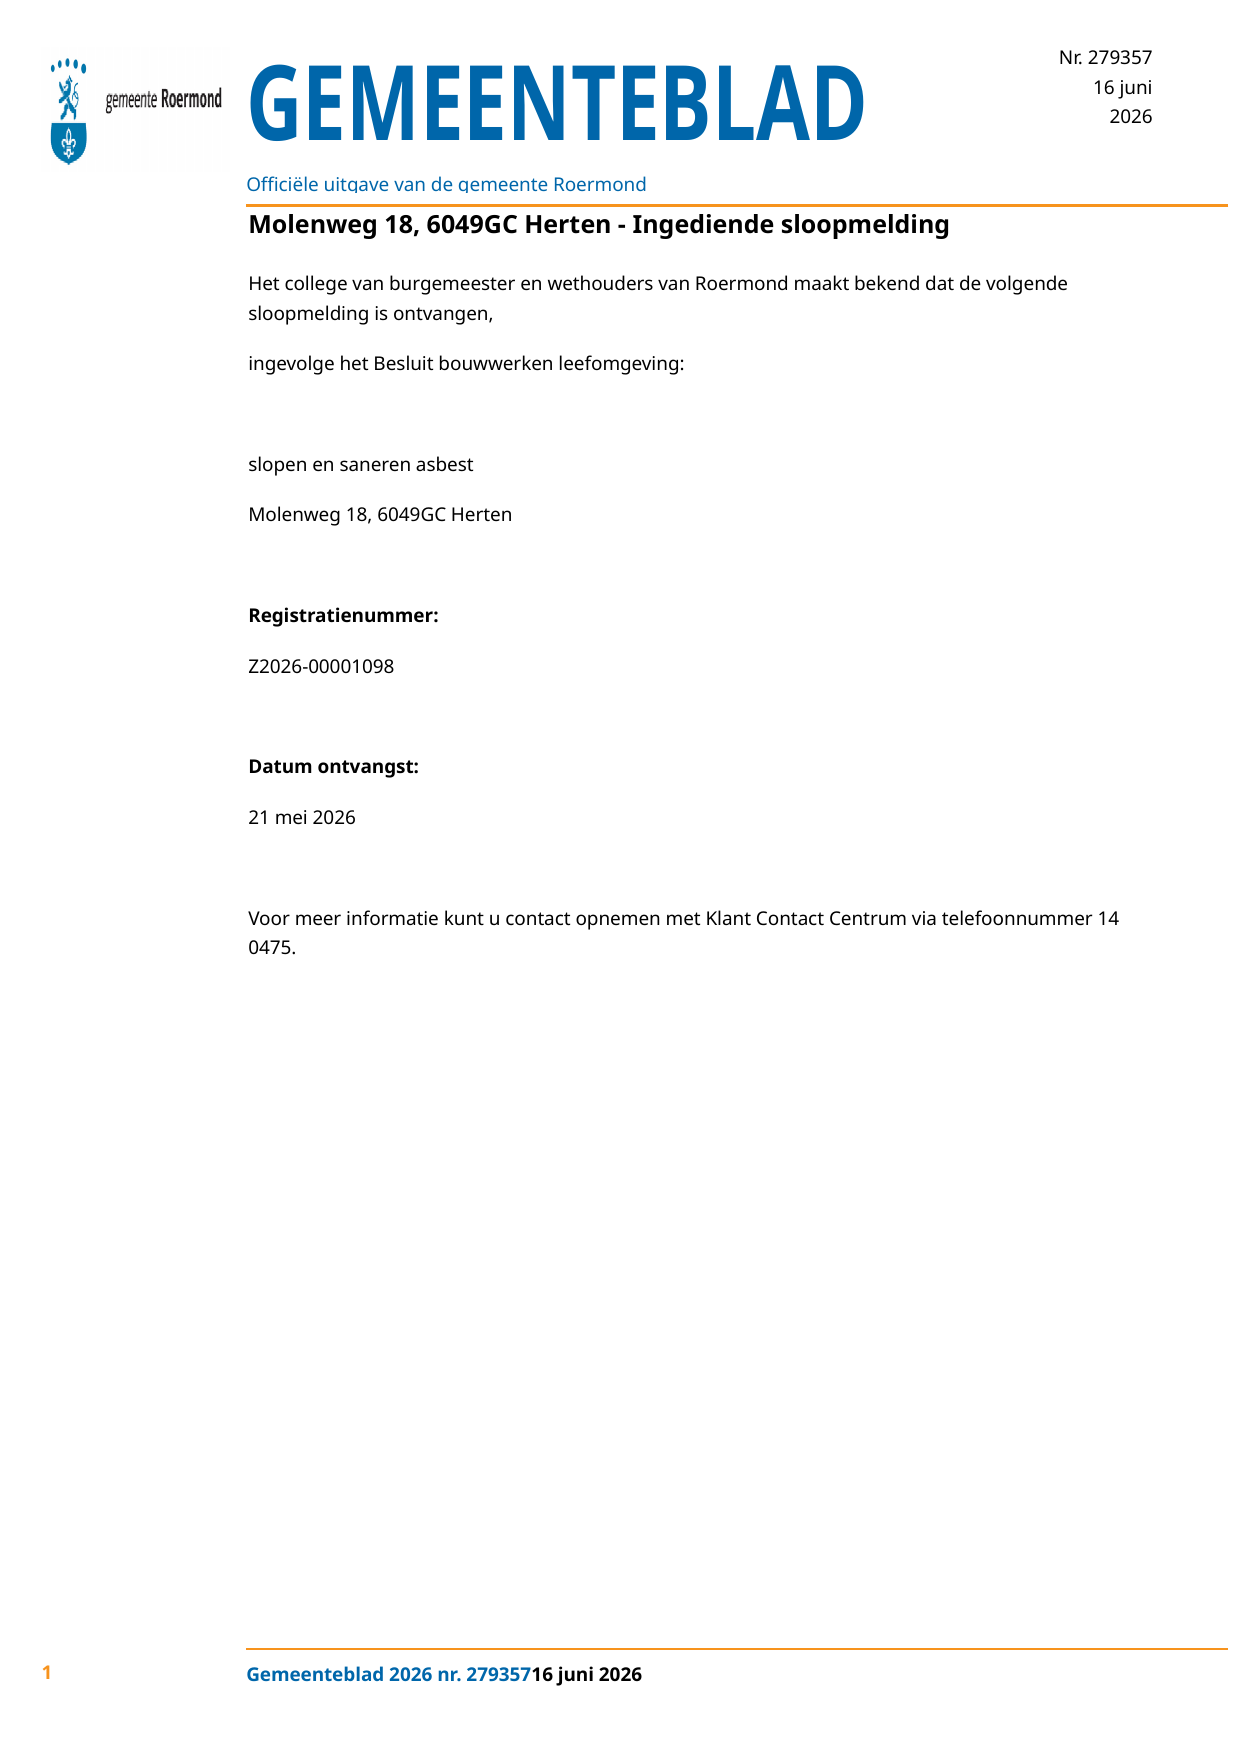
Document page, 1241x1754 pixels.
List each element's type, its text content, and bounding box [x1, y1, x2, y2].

text ingevolge het Besluit bouwwerken leefomgeving: [248, 350, 1152, 376]
text Z2026-00001098 [248, 653, 1152, 678]
text slopen en saneren asbest [248, 451, 1152, 477]
text Registratienummer: [248, 602, 1152, 628]
text Datum ontvangst: [248, 754, 1152, 779]
picture [41, 47, 231, 172]
text Voor meer informatie kunt u contact opnemen met Klant Contact Centrum via telefoonnummer 14 0475. [248, 905, 1152, 960]
text 21 mei 2026 [248, 804, 1152, 830]
text Molenweg 18, 6049GC Herten [248, 502, 1152, 527]
text Het college van burgemeester en wethouders van Roermond maakt bekend dat de volgende sloopmelding is ontvangen, [248, 270, 1152, 326]
text Molenweg 18, 6049GC Herten - Ingediende sloopmelding [248, 207, 1152, 241]
